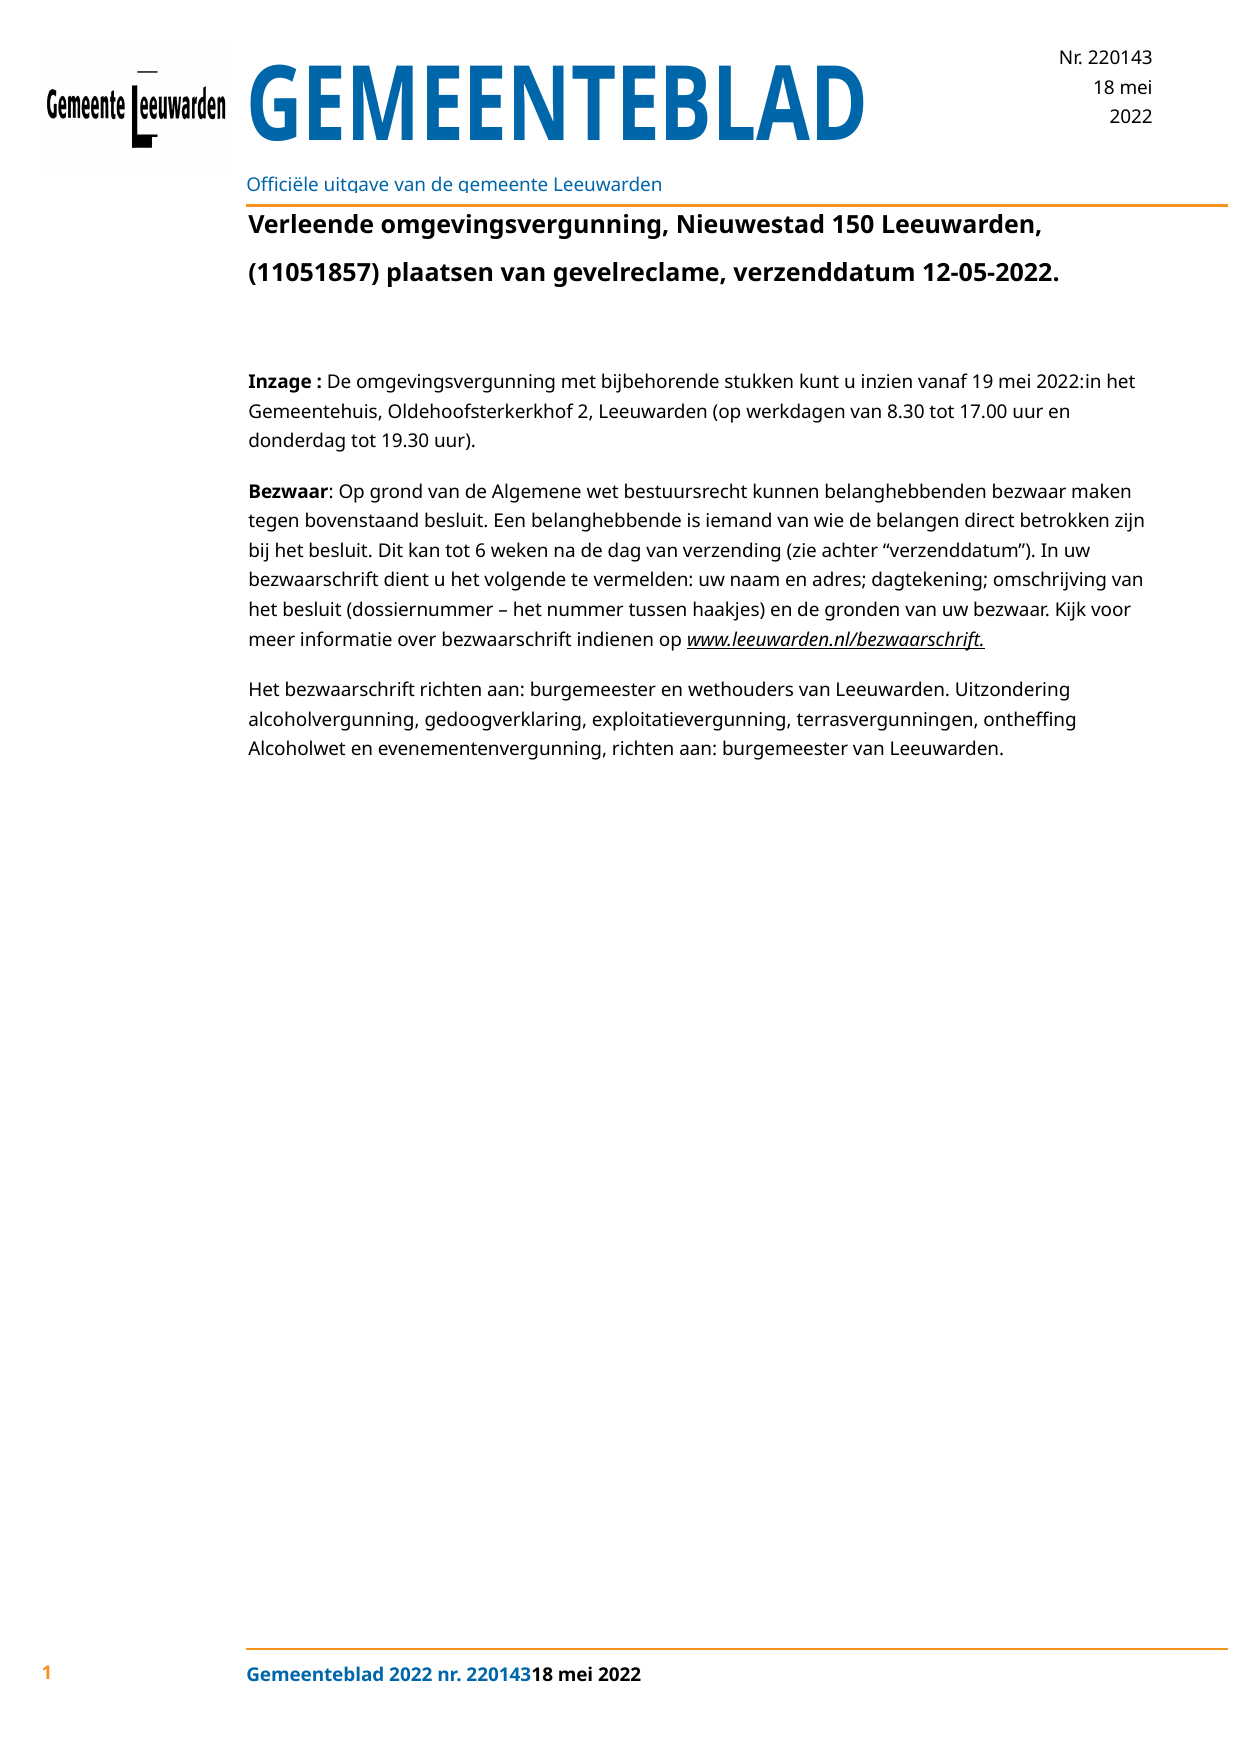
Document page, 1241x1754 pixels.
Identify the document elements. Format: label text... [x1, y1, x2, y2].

text Verleende omgevingsvergunning, Nieuwestad 150 Leeuwarden, (11051857) plaatsen van gevelreclame, verzenddatum 12-05-2022. [248, 207, 1152, 288]
picture [41, 47, 231, 172]
text Bezwaar: Op grond van de Algemene wet bestuursrecht kunnen belanghebbenden bezwaar maken tegen bovenstaand besluit. Een belanghebbende is iemand van wie de belangen direct betrokken zijn bij het besluit. Dit kan tot 6 weken na de dag van verzending (zie achter “verzenddatum”). In uw bezwaarschrift dient u het volgende te vermelden: uw naam en adres; dagtekening; omschrijving van het besluit (dossiernummer – het nummer tussen haakjes) en de gronden van uw bezwaar. Kijk voor meer informatie over bezwaarschrift indienen op www.leeuwarden.nl/bezwaarschrift. [248, 478, 1152, 652]
text Het bezwaarschrift richten aan: burgemeester en wethouders van Leeuwarden. Uitzondering alcoholvergunning, gedoogverklaring, exploitatievergunning, terrasvergunningen, ontheffing Alcoholwet en evenementenvergunning, richten aan: burgemeester van Leeuwarden. [248, 676, 1152, 761]
text Inzage : De omgevingsvergunning met bijbehorende stukken kunt u inzien vanaf 19 mei 2022:in het Gemeentehuis, Oldehoofsterkerkhof 2, Leeuwarden (op werkdagen van 8.30 tot 17.00 uur en donderdag tot 19.30 uur). [248, 368, 1152, 453]
